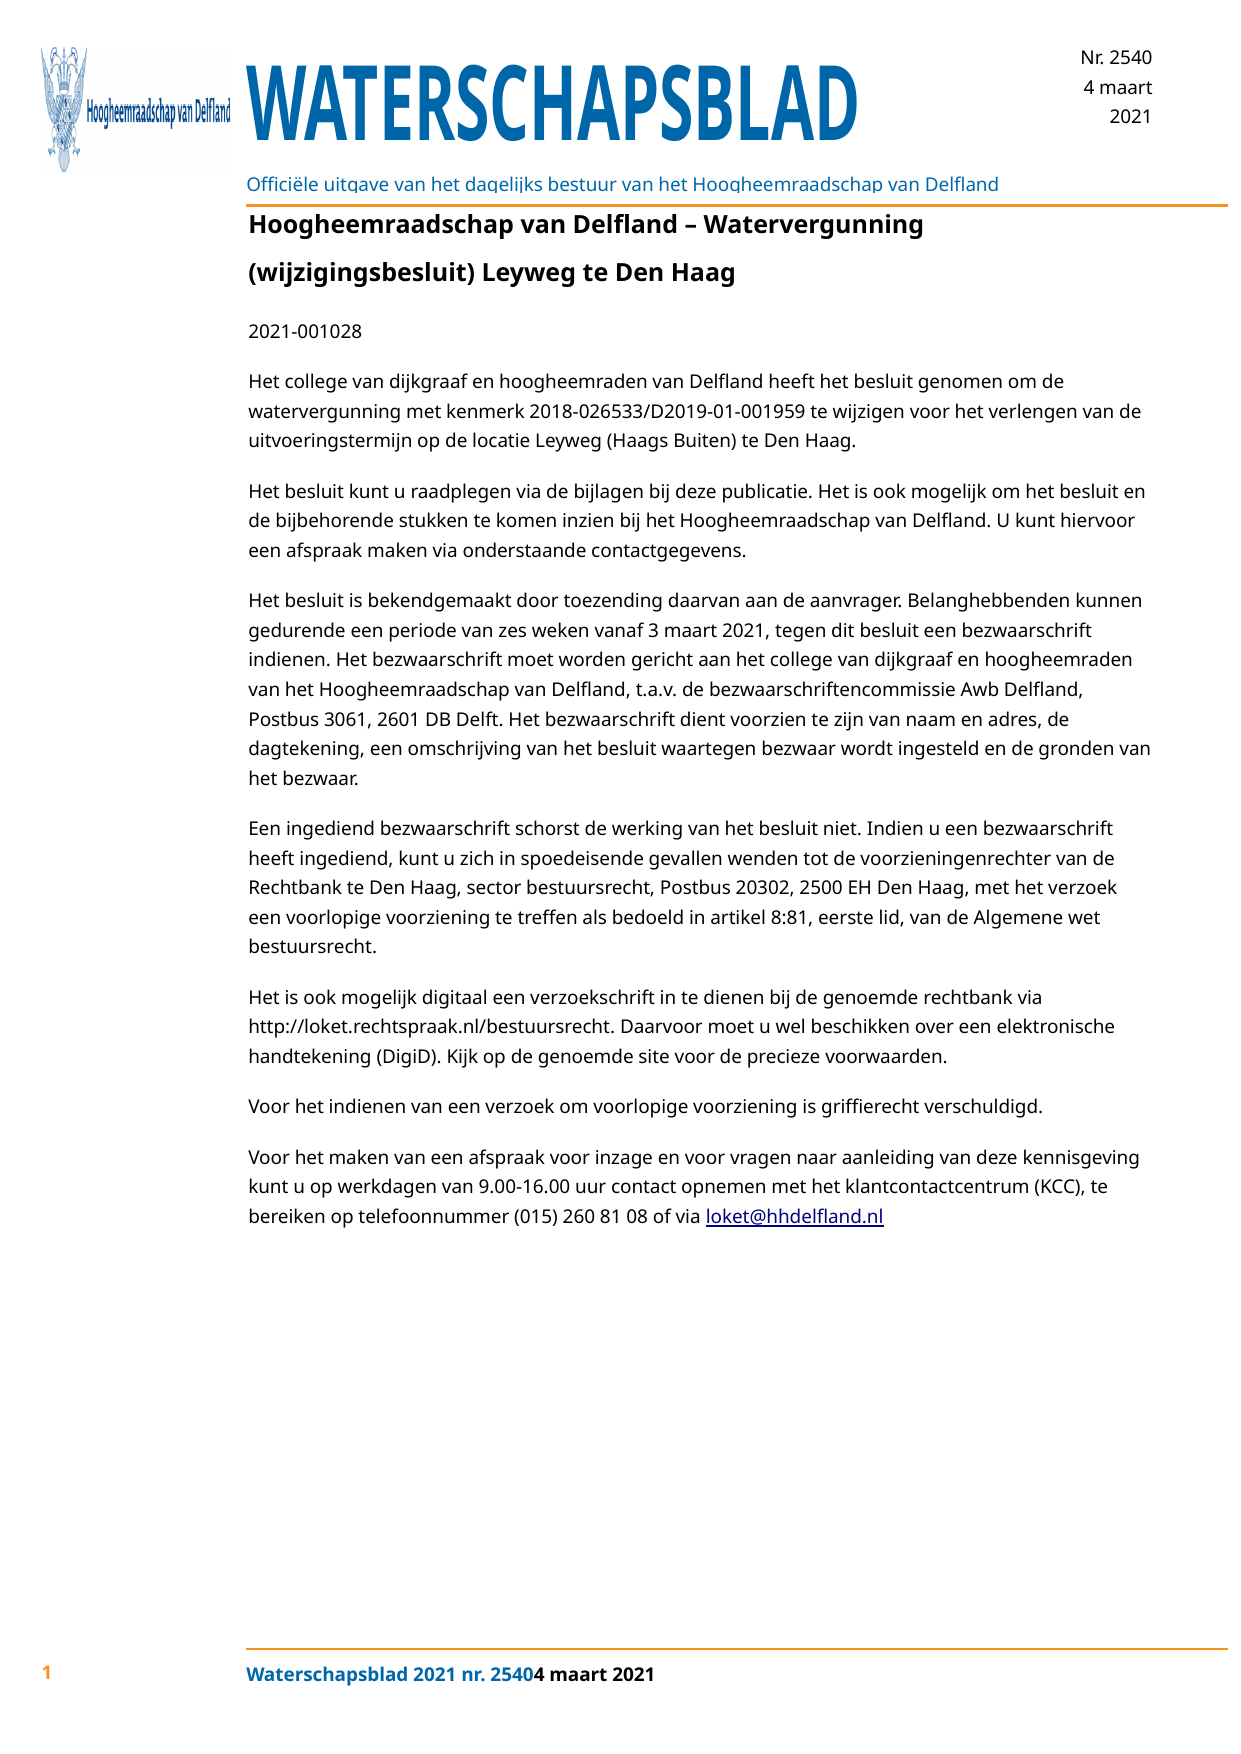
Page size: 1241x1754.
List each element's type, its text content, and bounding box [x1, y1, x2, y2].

text Een ingediend bezwaarschrift schorst de werking van het besluit niet. Indien u een bezwaarschrift heeft ingediend, kunt u zich in spoedeisende gevallen wenden tot de voorzieningenrechter van de Rechtbank te Den Haag, sector bestuursrecht, Postbus 20302, 2500 EH Den Haag, met het verzoek een voorlopige voorziening te treffen als bedoeld in artikel 8:81, eerste lid, van de Algemene wet bestuursrecht. [248, 815, 1152, 959]
text Het besluit is bekendgemaakt door toezending daarvan aan de aanvrager. Belanghebbenden kunnen gedurende een periode van zes weken vanaf 3 maart 2021, tegen dit besluit een bezwaarschrift indienen. Het bezwaarschrift moet worden gericht aan het college van dijkgraaf en hoogheemraden van het Hoogheemraadschap van Delfland, t.a.v. de bezwaarschriftencommissie Awb Delfland, Postbus 3061, 2601 DB Delft. Het bezwaarschrift dient voorzien te zijn van naam en adres, de dagtekening, een omschrijving van het besluit waartegen bezwaar wordt ingesteld en de gronden van het bezwaar. [248, 587, 1152, 791]
text Het college van dijkgraaf en hoogheemraden van Delfland heeft het besluit genomen om de watervergunning met kenmerk 2018-026533/D2019-01-001959 te wijzigen voor het verlengen van de uitvoeringstermijn op de locatie Leyweg (Haags Buiten) te Den Haag. [248, 368, 1152, 453]
text Hoogheemraadschap van Delfland – Watervergunning (wijzigingsbesluit) Leyweg te Den Haag [248, 207, 1152, 288]
text Het is ook mogelijk digitaal een verzoekschrift in te dienen bij de genoemde rechtbank via http://loket.rechtspraak.nl/bestuursrecht. Daarvoor moet u wel beschikken over een elektronische handtekening (DigiD). Kijk op de genoemde site voor de precieze voorwaarden. [248, 984, 1152, 1069]
picture [41, 47, 231, 172]
text Voor het indienen van een verzoek om voorlopige voorziening is griffierecht verschuldigd. [248, 1094, 1152, 1119]
text 2021-001028 [248, 318, 1152, 344]
text Het besluit kunt u raadplegen via de bijlagen bij deze publicatie. Het is ook mogelijk om het besluit en de bijbehorende stukken te komen inzien bij het Hoogheemraadschap van Delfland. U kunt hiervoor een afspraak maken via onderstaande contactgegevens. [248, 478, 1152, 563]
text Voor het maken van een afspraak voor inzage en voor vragen naar aanleiding van deze kennisgeving kunt u op werkdagen van 9.00-16.00 uur contact opnemen met het klantcontactcentrum (KCC), te bereiken op telefoonnummer (015) 260 81 08 of via loket@hhdelfland.nl [248, 1144, 1152, 1229]
